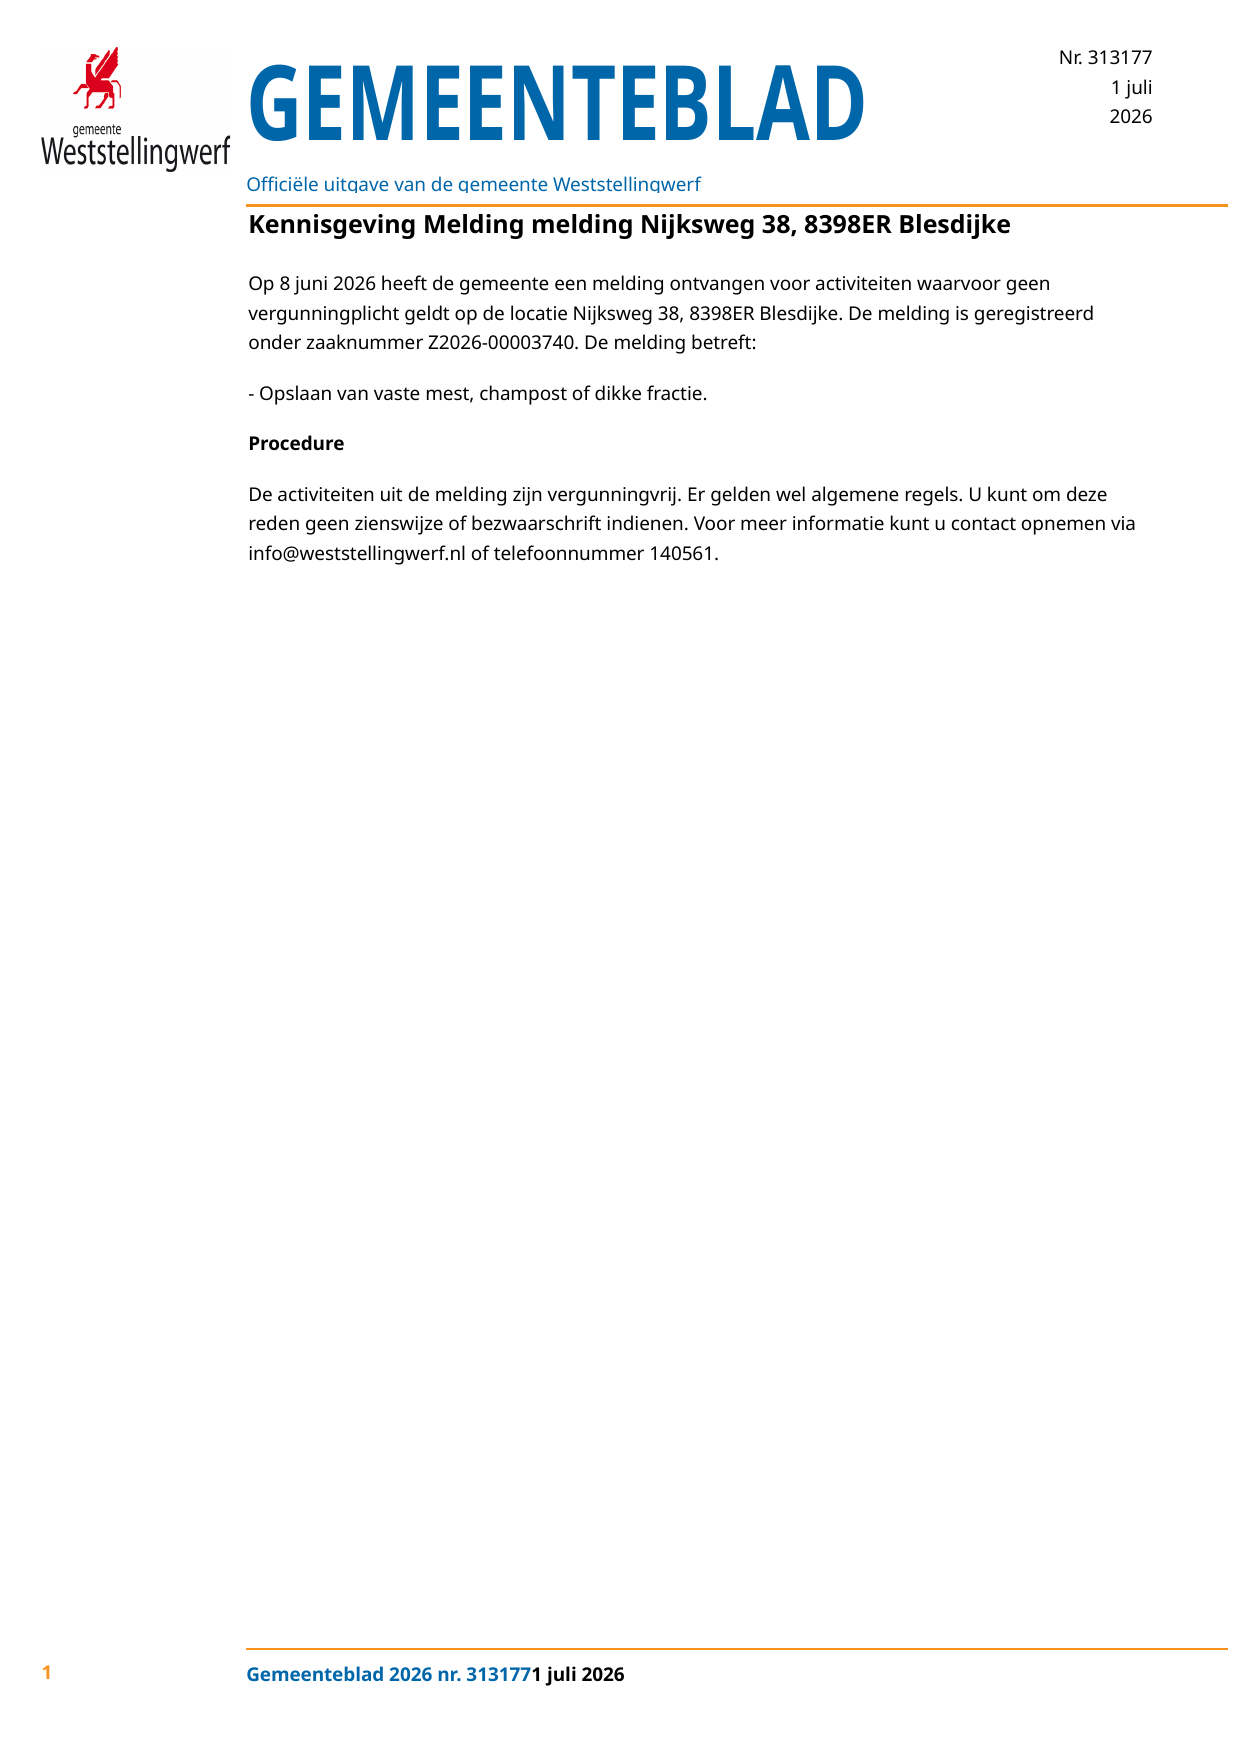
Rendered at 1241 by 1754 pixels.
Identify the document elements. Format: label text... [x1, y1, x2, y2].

text Kennisgeving Melding melding Nijksweg 38, 8398ER Blesdijke [248, 207, 1152, 241]
picture [41, 47, 231, 172]
text Op 8 juni 2026 heeft de gemeente een melding ontvangen voor activiteiten waarvoor geen vergunningplicht geldt op de locatie Nijksweg 38, 8398ER Blesdijke. De melding is geregistreerd onder zaaknummer Z2026-00003740. De melding betreft: [248, 270, 1152, 355]
text De activiteiten uit de melding zijn vergunningvrij. Er gelden wel algemene regels. U kunt om deze reden geen zienswijze of bezwaarschrift indienen. Voor meer informatie kunt u contact opnemen via info@weststellingwerf.nl of telefoonnummer 140561. [248, 481, 1152, 566]
text Procedure [248, 430, 1152, 456]
text - Opslaan van vaste mest, champost of dikke fractie. [248, 380, 1152, 406]
